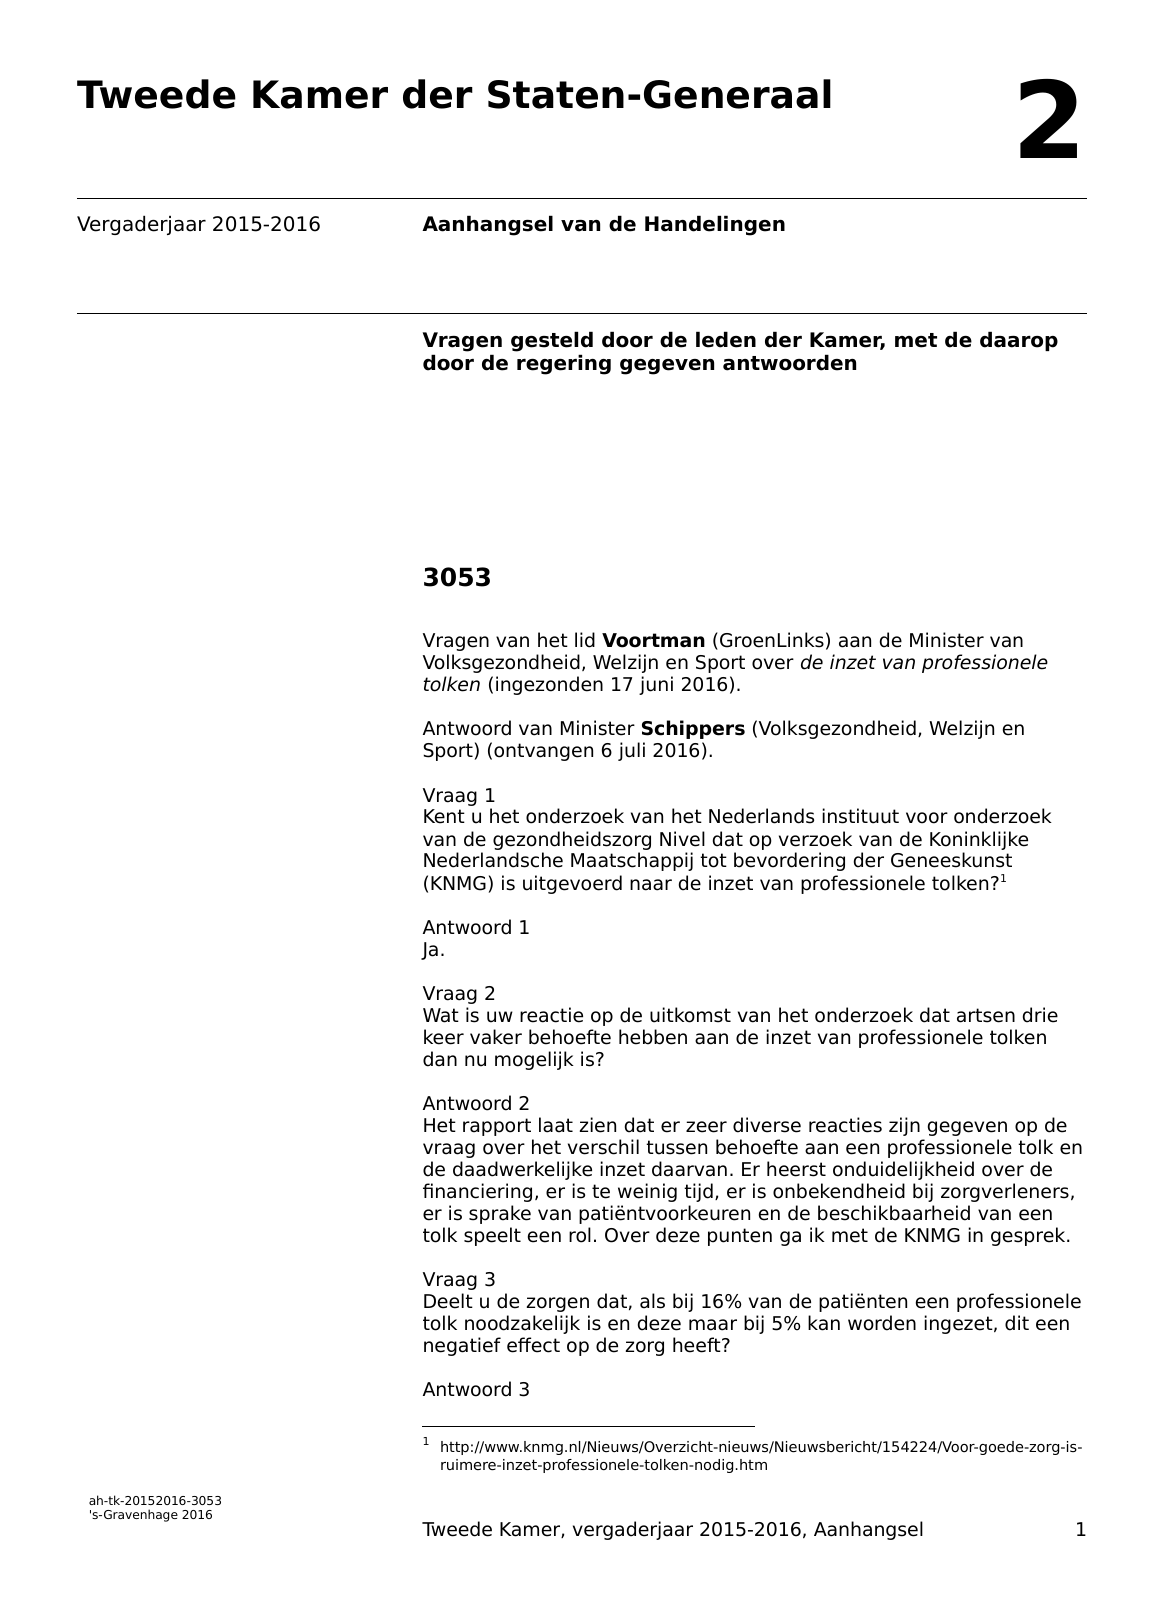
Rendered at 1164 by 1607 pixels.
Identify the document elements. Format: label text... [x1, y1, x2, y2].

table_header Tweede Kamer der Staten-Generaal [77, 59, 886, 198]
text ah-tk-20152016-3053 [88, 1494, 323, 1508]
table_cell Vergaderjaar 2015-2016 [77, 199, 422, 313]
text Ja. [422, 938, 1087, 961]
text 3053 [422, 563, 1087, 592]
text Deelt u de zorgen dat, als bij 16% van de patiënten een professionele tolk noodzakelijk is en deze maar bij 5% kan worden ingezet, dit een negatief effect op de zorg heeft? [422, 1291, 1087, 1357]
text Vraag 3 [422, 1269, 1087, 1291]
text Wat is uw reactie op de uitkomst van het onderzoek dat artsen drie keer vaker behoefte hebben aan de inzet van professionele tolken dan nu mogelijk is? [422, 1005, 1087, 1071]
text 's-Gravenhage 2016 [88, 1508, 323, 1522]
text Vragen van het lid Voortman (GroenLinks) aan de Minister van Volksgezondheid, Welzijn en Sport over de inzet van professionele tolken (ingezonden 17 juni 2016). [422, 630, 1087, 696]
text Vraag 1 [422, 784, 1087, 806]
table_cell [77, 314, 422, 375]
text Kent u het onderzoek van het Nederlands instituut voor onderzoek van de gezondheidszorg Nivel dat op verzoek van de Koninklijke Nederlandsche Maatschappij tot bevordering der Geneeskunst (KNMG) is uitgevoerd naar de inzet van professionele tolken? [422, 806, 1087, 894]
text Antwoord 2 [422, 1093, 1087, 1115]
text Het rapport laat zien dat er zeer diverse reacties zijn gegeven op de vraag over het verschil tussen behoefte aan een professionele tolk en de daadwerkelijke inzet daarvan. Er heerst onduidelijkheid over de financiering, er is te weinig tijd, er is onbekendheid bij zorgverleners, er is sprake van patiëntvoorkeuren en de beschikbaarheid van een tolk speelt een rol. Over deze punten ga ik met de KNMG in gesprek. [422, 1115, 1087, 1247]
table_cell Aanhangsel van de Handelingen [422, 199, 1087, 313]
table_header 2 [886, 59, 1087, 198]
text Vraag 2 [422, 983, 1087, 1005]
text Antwoord van Minister Schippers (Volksgezondheid, Welzijn en Sport) (ontvangen 6 juli 2016). [422, 718, 1087, 762]
text Antwoord 3 [422, 1379, 1087, 1401]
table_cell Vragen gesteld door de leden der Kamer, met de daarop door de regering gegeven antwoorden [422, 314, 1087, 375]
text Antwoord 1 [422, 917, 1087, 938]
text http://www.knmg.nl/Nieuws/Overzicht-nieuws/Nieuwsbericht/154224/Voor-goede-zorg-is-ruimere-inzet-professionele-tolken-nodig.htm [422, 1435, 1087, 1474]
